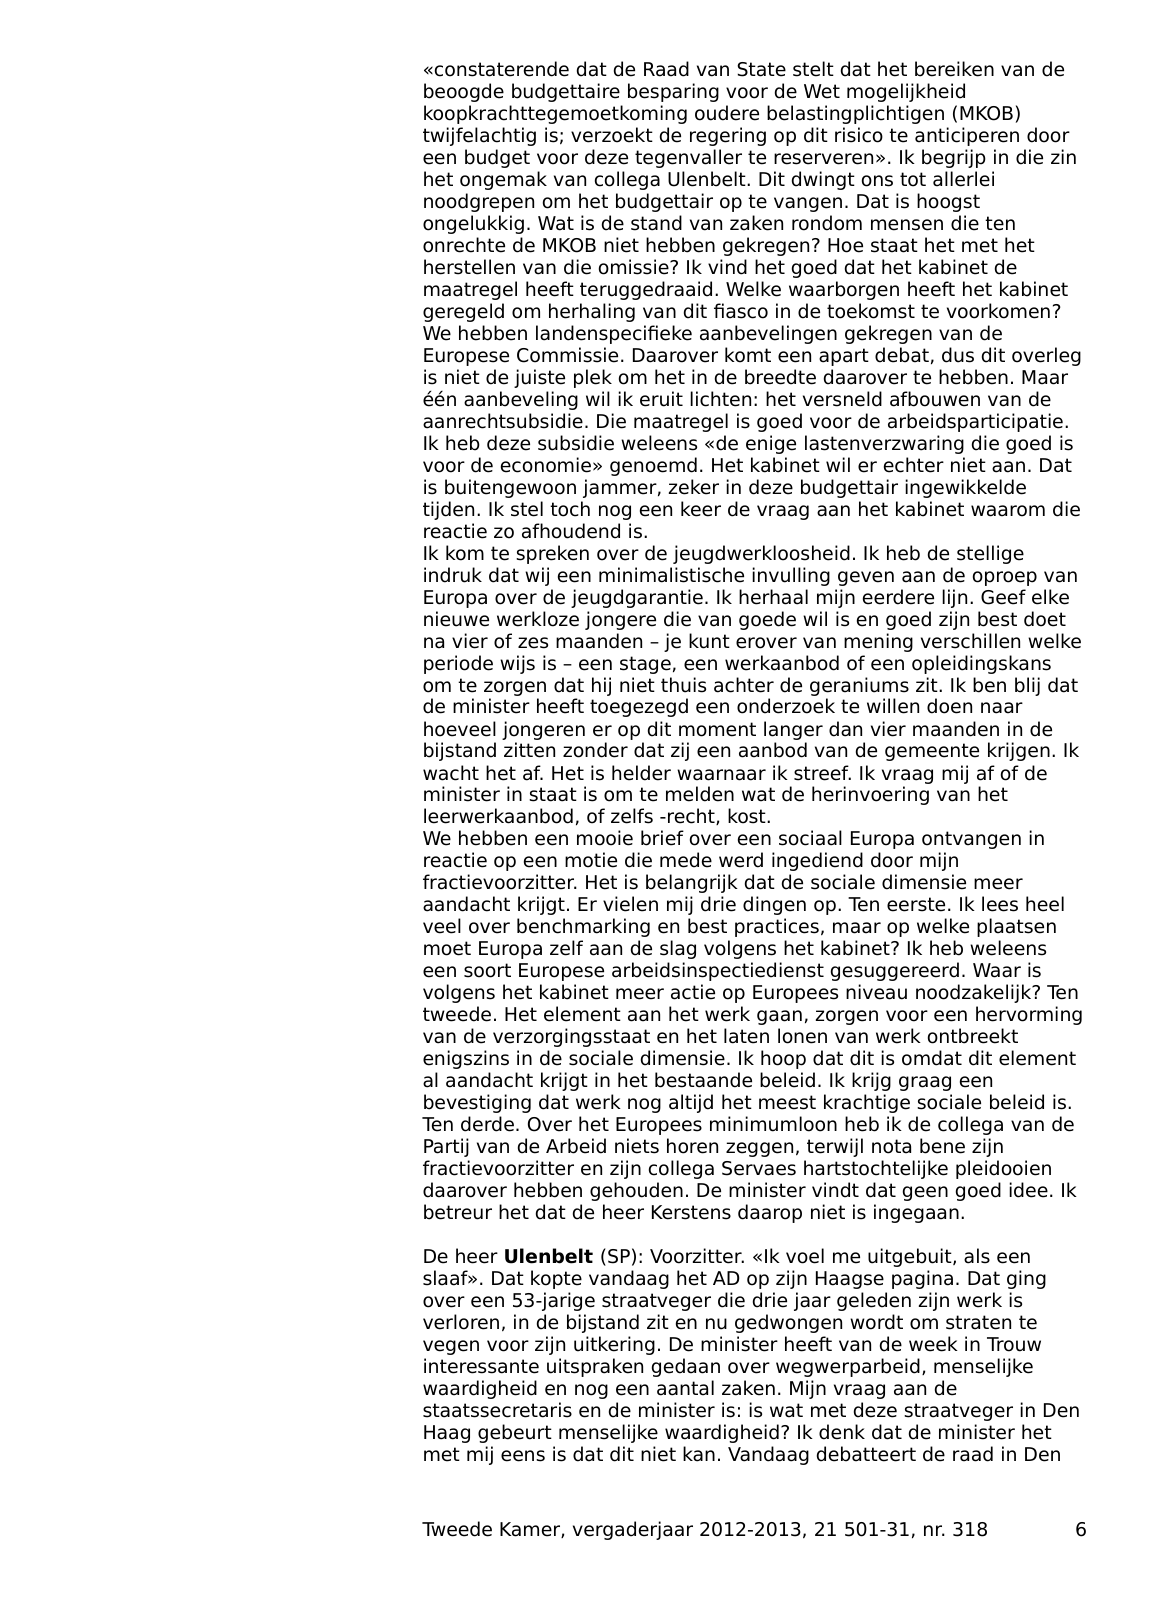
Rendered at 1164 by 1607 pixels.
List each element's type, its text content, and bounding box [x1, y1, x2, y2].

text «constaterende dat de Raad van State stelt dat het bereiken van de beoogde budgettaire besparing voor de Wet mogelijkheid koopkrachttegemoetkoming oudere belastingplichtigen (MKOB) twijfelachtig is; verzoekt de regering op dit risico te anticiperen door een budget voor deze tegenvaller te reserveren». Ik begrijp in die zin het ongemak van collega Ulenbelt. Dit dwingt ons tot allerlei noodgrepen om het budgettair op te vangen. Dat is hoogst ongelukkig. Wat is de stand van zaken rondom mensen die ten onrechte de MKOB niet hebben gekregen? Hoe staat het met het herstellen van die omissie? Ik vind het goed dat het kabinet de maatregel heeft teruggedraaid. Welke waarborgen heeft het kabinet geregeld om herhaling van dit fiasco in de toekomst te voorkomen? [422, 59, 1087, 323]
text We hebben een mooie brief over een sociaal Europa ontvangen in reactie op een motie die mede werd ingediend door mijn fractievoorzitter. Het is belangrijk dat de sociale dimensie meer aandacht krijgt. Er vielen mij drie dingen op. Ten eerste. Ik lees heel veel over benchmarking en best practices, maar op welke plaatsen moet Europa zelf aan de slag volgens het kabinet? Ik heb weleens een soort Europese arbeidsinspectiedienst gesuggereerd. Waar is volgens het kabinet meer actie op Europees niveau noodzakelijk? Ten tweede. Het element aan het werk gaan, zorgen voor een hervorming van de verzorgingsstaat en het laten lonen van werk ontbreekt enigszins in de sociale dimensie. Ik hoop dat dit is omdat dit element al aandacht krijgt in het bestaande beleid. Ik krijg graag een bevestiging dat werk nog altijd het meest krachtige sociale beleid is. Ten derde. Over het Europees minimumloon heb ik de collega van de Partij van de Arbeid niets horen zeggen, terwijl nota bene zijn fractievoorzitter en zijn collega Servaes hartstochtelijke pleidooien daarover hebben gehouden. De minister vindt dat geen goed idee. Ik betreur het dat de heer Kerstens daarop niet is ingegaan. [422, 828, 1087, 1224]
text De heer Ulenbelt (SP): Voorzitter. «Ik voel me uitgebuit, als een slaaf». Dat kopte vandaag het AD op zijn Haagse pagina. Dat ging over een 53-jarige straatveger die drie jaar geleden zijn werk is verloren, in de bijstand zit en nu gedwongen wordt om straten te vegen voor zijn uitkering. De minister heeft van de week in Trouw interessante uitspraken gedaan over wegwerparbeid, menselijke waardigheid en nog een aantal zaken. Mijn vraag aan de staatssecretaris en de minister is: is wat met deze straatveger in Den Haag gebeurt menselijke waardigheid? Ik denk dat de minister het met mij eens is dat dit niet kan. Vandaag debatteert de raad in Den [422, 1246, 1087, 1466]
text We hebben landenspecifieke aanbevelingen gekregen van de Europese Commissie. Daarover komt een apart debat, dus dit overleg is niet de juiste plek om het in de breedte daarover te hebben. Maar één aanbeveling wil ik eruit lichten: het versneld afbouwen van de aanrechtsubsidie. Die maatregel is goed voor de arbeidsparticipatie. Ik heb deze subsidie weleens «de enige lastenverzwaring die goed is voor de economie» genoemd. Het kabinet wil er echter niet aan. Dat is buitengewoon jammer, zeker in deze budgettair ingewikkelde tijden. Ik stel toch nog een keer de vraag aan het kabinet waarom die reactie zo afhoudend is. [422, 323, 1087, 543]
text Ik kom te spreken over de jeugdwerkloosheid. Ik heb de stellige indruk dat wij een minimalistische invulling geven aan de oproep van Europa over de jeugdgarantie. Ik herhaal mijn eerdere lijn. Geef elke nieuwe werkloze jongere die van goede wil is en goed zijn best doet na vier of zes maanden – je kunt erover van mening verschillen welke periode wijs is – een stage, een werkaanbod of een opleidingskans om te zorgen dat hij niet thuis achter de geraniums zit. Ik ben blij dat de minister heeft toegezegd een onderzoek te willen doen naar hoeveel jongeren er op dit moment langer dan vier maanden in de bijstand zitten zonder dat zij een aanbod van de gemeente krijgen. Ik wacht het af. Het is helder waarnaar ik streef. Ik vraag mij af of de minister in staat is om te melden wat de herinvoering van het leerwerkaanbod, of zelfs -recht, kost. [422, 543, 1087, 828]
